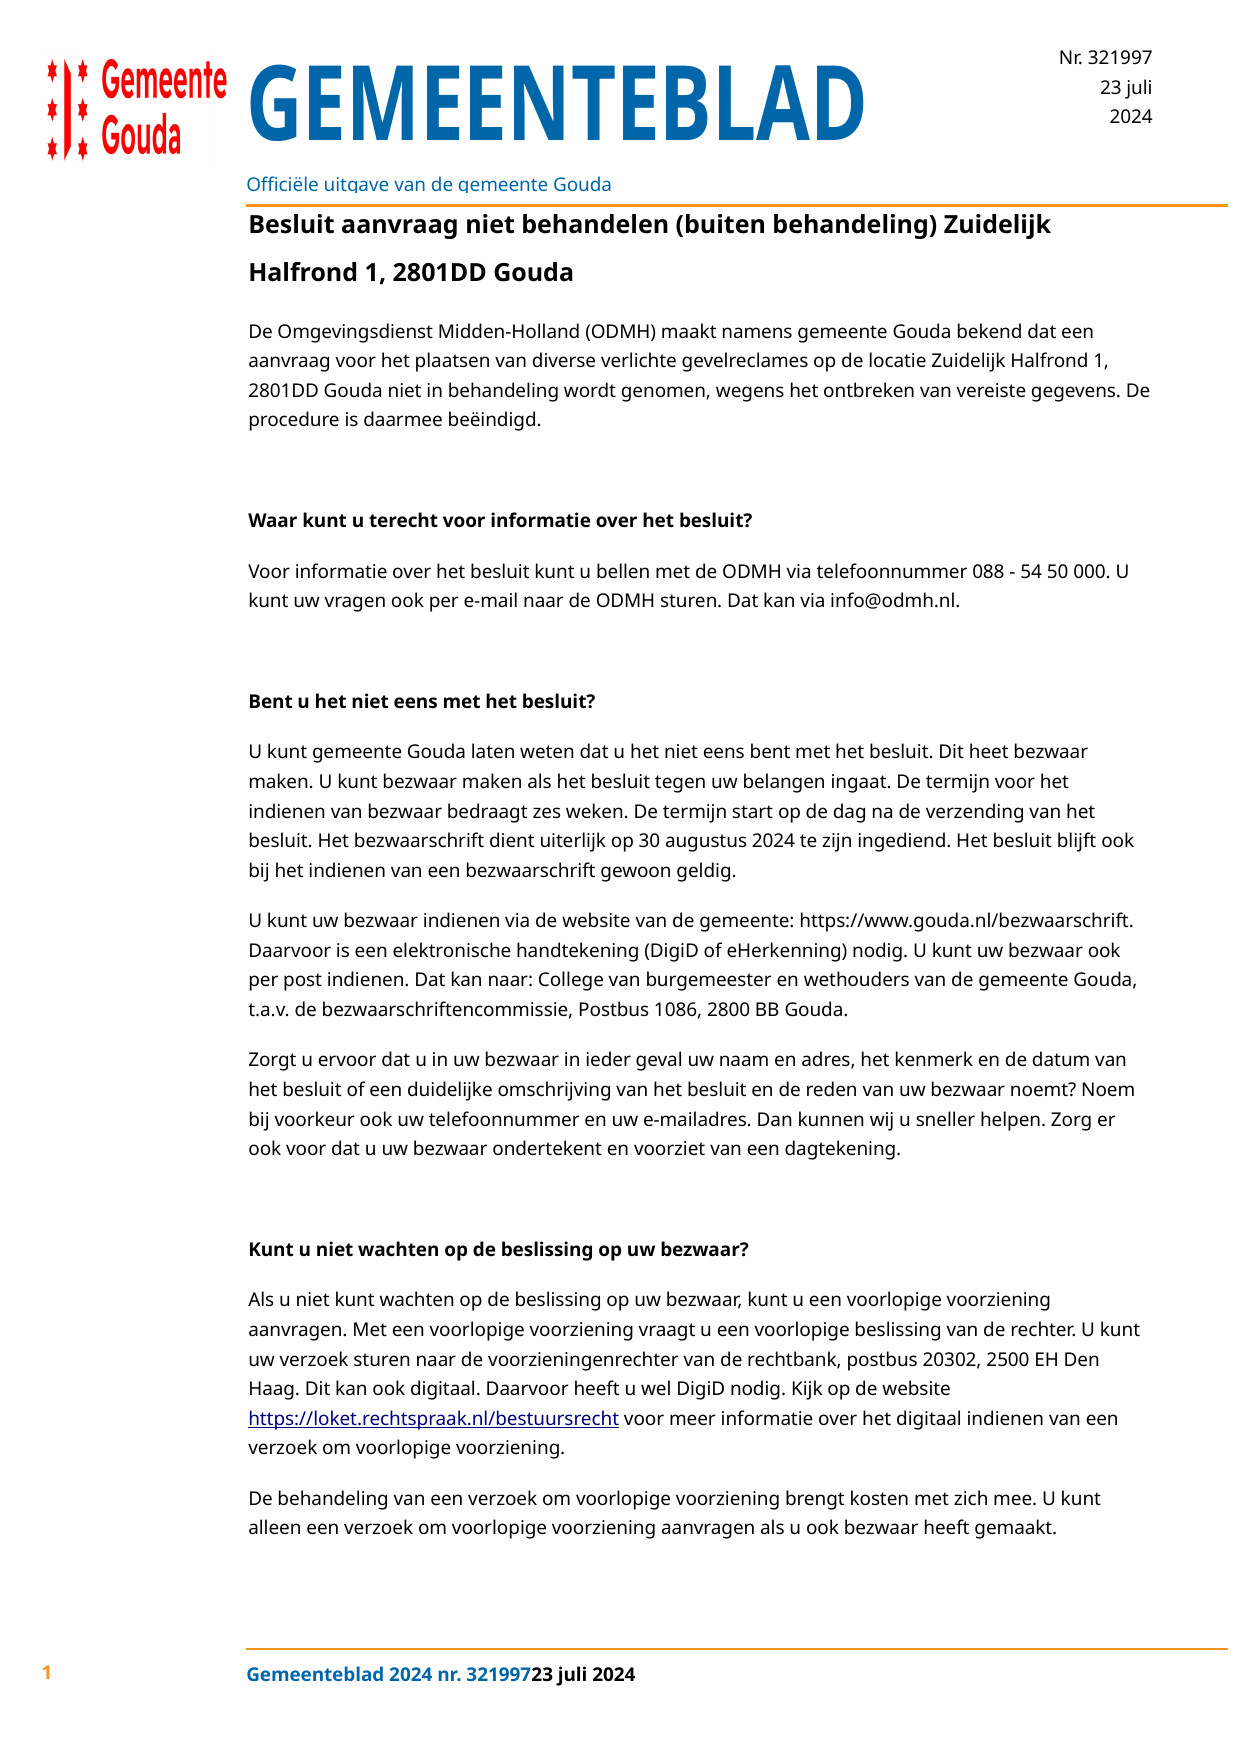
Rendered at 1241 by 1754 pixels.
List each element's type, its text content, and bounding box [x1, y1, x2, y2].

text U kunt uw bezwaar indienen via de website van de gemeente: https://www.gouda.nl/bezwaarschrift. Daarvoor is een elektronische handtekening (DigiD of eHerkenning) nodig. U kunt uw bezwaar ook per post indienen. Dat kan naar: College van burgemeester en wethouders van de gemeente Gouda, t.a.v. de bezwaarschriftencommissie, Postbus 1086, 2800 BB Gouda. [248, 907, 1152, 1022]
text De behandeling van een verzoek om voorlopige voorziening brengt kosten met zich mee. U kunt alleen een verzoek om voorlopige voorziening aanvragen als u ook bezwaar heeft gemaakt. [248, 1485, 1152, 1540]
text Besluit aanvraag niet behandelen (buiten behandeling) Zuidelijk Halfrond 1, 2801DD Gouda [248, 207, 1152, 288]
text Als u niet kunt wachten op de beslissing op uw bezwaar, kunt u een voorlopige voorziening aanvragen. Met een voorlopige voorziening vraagt u een voorlopige beslissing van de rechter. U kunt uw verzoek sturen naar de voorzieningenrechter van de rechtbank, postbus 20302, 2500 EH Den Haag. Dit kan ook digitaal. Daarvoor heeft u wel DigiD nodig. Kijk op de website https://loket.rechtspraak.nl/bestuursrecht voor meer informatie over het digitaal indienen van een verzoek om voorlopige voorziening. [248, 1287, 1152, 1460]
text Zorgt u ervoor dat u in uw bezwaar in ieder geval uw naam en adres, het kenmerk en de datum van het besluit of een duidelijke omschrijving van het besluit en de reden van uw bezwaar noemt? Noem bij voorkeur ook uw telefoonnummer en uw e-mailadres. Dan kunnen wij u sneller helpen. Zorg er ook voor dat u uw bezwaar ondertekent en voorziet van een dagtekening. [248, 1047, 1152, 1161]
picture [41, 47, 231, 172]
text Voor informatie over het besluit kunt u bellen met de ODMH via telefoonnummer 088 - 54 50 000. U kunt uw vragen ook per e-mail naar de ODMH sturen. Dat kan via info@odmh.nl. [248, 558, 1152, 613]
text Waar kunt u terecht voor informatie over het besluit? [248, 507, 1152, 533]
text De Omgevingsdienst Midden-Holland (ODMH) maakt namens gemeente Gouda bekend dat een aanvraag voor het plaatsen van diverse verlichte gevelreclames op de locatie Zuidelijk Halfrond 1, 2801DD Gouda niet in behandeling wordt genomen, wegens het ontbreken van vereiste gegevens. De procedure is daarmee beëindigd. [248, 318, 1152, 432]
text Kunt u niet wachten op de beslissing op uw bezwaar? [248, 1236, 1152, 1262]
text U kunt gemeente Gouda laten weten dat u het niet eens bent met het besluit. Dit heet bezwaar maken. U kunt bezwaar maken als het besluit tegen uw belangen ingaat. De termijn voor het indienen van bezwaar bedraagt zes weken. De termijn start op de dag na de verzending van het besluit. Het bezwaarschrift dient uiterlijk op 30 augustus 2024 te zijn ingediend. Het besluit blijft ook bij het indienen van een bezwaarschrift gewoon geldig. [248, 739, 1152, 883]
text Bent u het niet eens met het besluit? [248, 688, 1152, 714]
